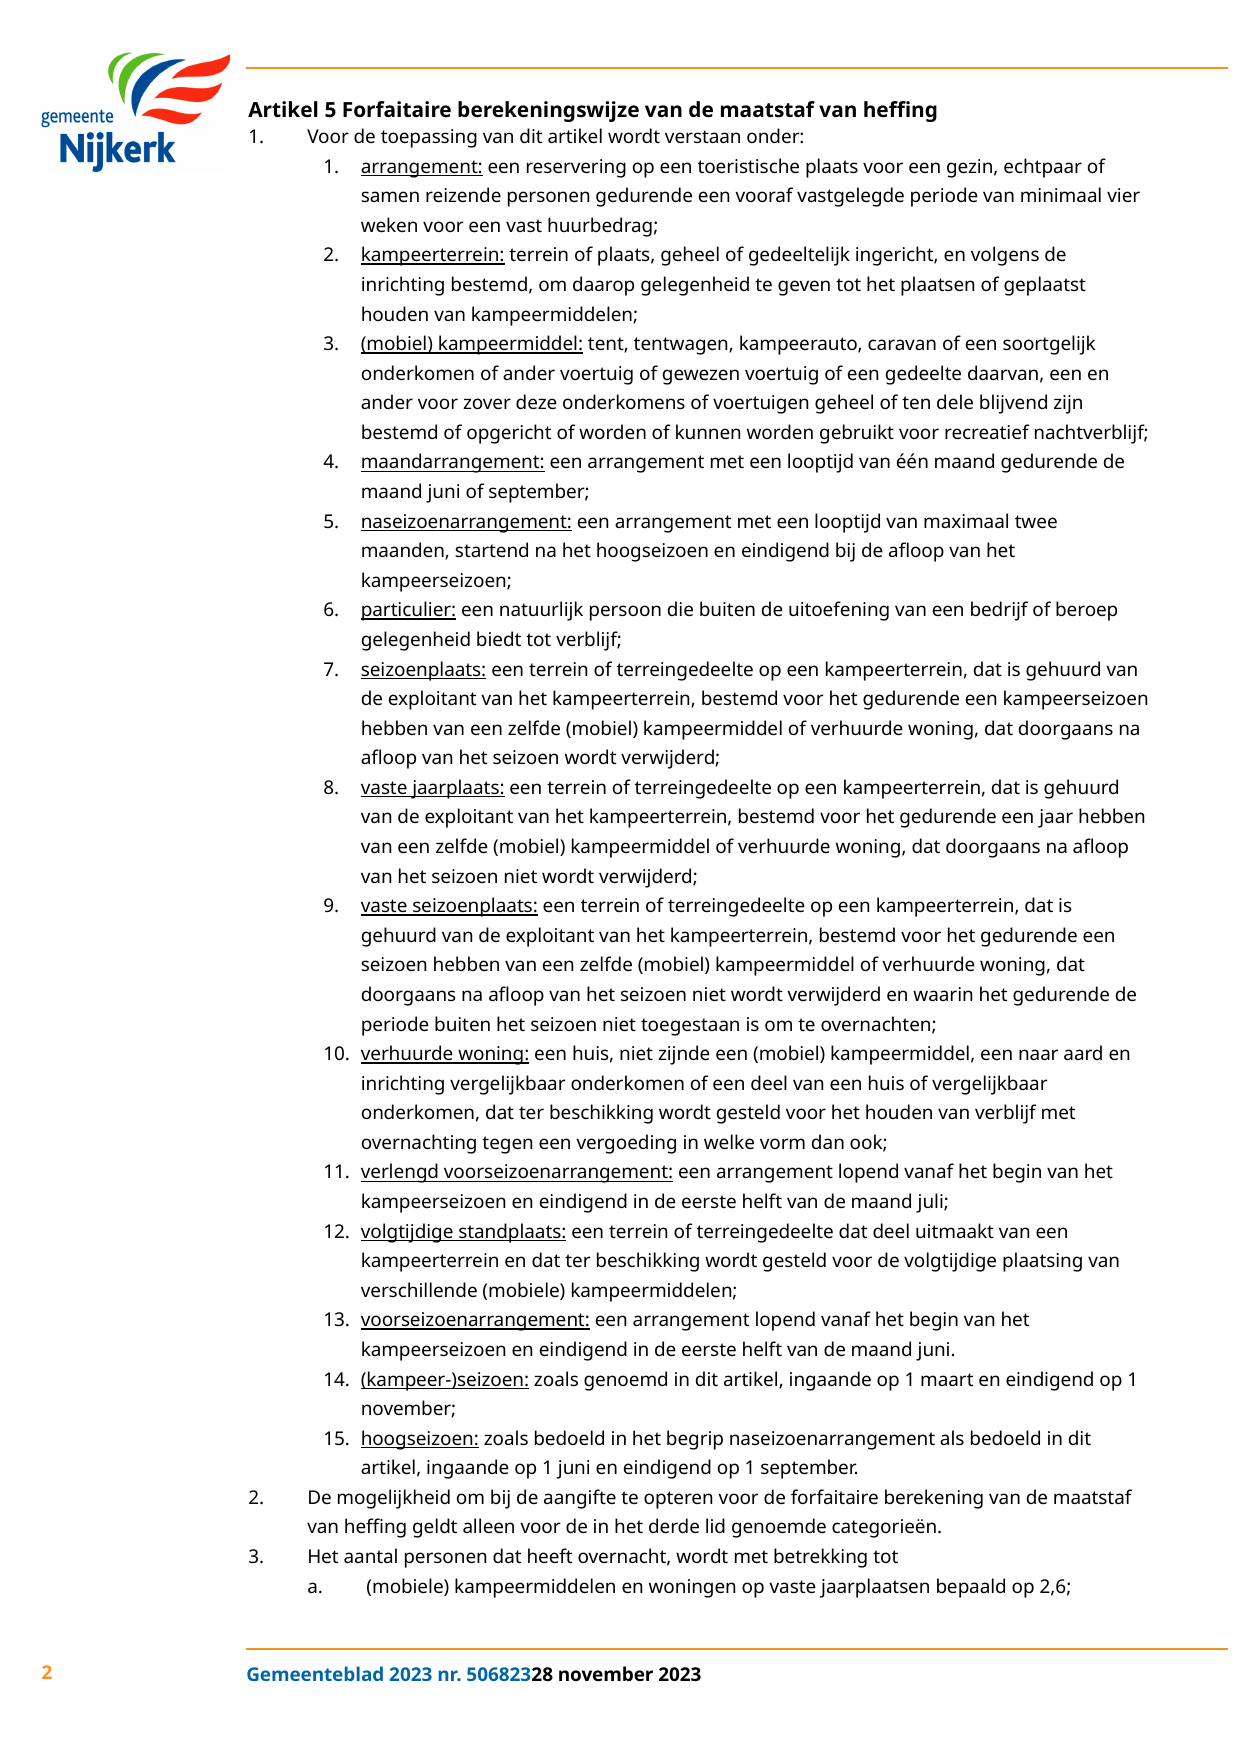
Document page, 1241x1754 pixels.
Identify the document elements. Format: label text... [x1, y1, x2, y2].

list hoogseizoen: zoals bedoeld in het begrip naseizoenarrangement als bedoeld in dit artikel, ingaande op 1 juni en eindigend op 1 september. [323, 1425, 1152, 1480]
list De mogelijkheid om bij de aangifte te opteren voor de forfaitaire berekening van de maatstaf van heffing geldt alleen voor de in het derde lid genoemde categorieën. [248, 1484, 1152, 1539]
list Voor de toepassing van dit artikel wordt verstaan onder: [248, 123, 1152, 149]
list (mobiele) kampeermiddelen en woningen op vaste jaarplaatsen bepaald op 2,6; [307, 1573, 1152, 1598]
list vaste jaarplaats: een terrein of terreingedeelte op een kampeerterrein, dat is gehuurd van de exploitant van het kampeerterrein, bestemd voor het gedurende een jaar hebben van een zelfde (mobiel) kampeermiddel of verhuurde woning, dat doorgaans na afloop van het seizoen niet wordt verwijderd; [323, 774, 1152, 888]
list verlengd voorseizoenarrangement: een arrangement lopend vanaf het begin van het kampeerseizoen en eindigend in de eerste helft van de maand juli; [323, 1159, 1152, 1214]
list maandarrangement: een arrangement met een looptijd van één maand gedurende de maand juni of september; [323, 449, 1152, 504]
list particulier: een natuurlijk persoon die buiten de uitoefening van een bedrijf of beroep gelegenheid biedt tot verblijf; [323, 597, 1152, 652]
list verhuurde woning: een huis, niet zijnde een (mobiel) kampeermiddel, een naar aard en inrichting vergelijkbaar onderkomen of een deel van een huis of vergelijkbaar onderkomen, dat ter beschikking wordt gesteld voor het houden van verblijf met overnachting tegen een vergoeding in welke vorm dan ook; [323, 1040, 1152, 1155]
list (mobiel) kampeermiddel: tent, tentwagen, kampeerauto, caravan of een soortgelijk onderkomen of ander voertuig of gewezen voertuig of een gedeelte daarvan, een en ander voor zover deze onderkomens of voertuigen geheel of ten dele blijvend zijn bestemd of opgericht of worden of kunnen worden gebruikt voor recreatief nachtverblijf; [323, 330, 1152, 445]
list naseizoenarrangement: een arrangement met een looptijd van maximaal twee maanden, startend na het hoogseizoen en eindigend bij de afloop van het kampeerseizoen; [323, 508, 1152, 593]
list kampeerterrein: terrein of plaats, geheel of gedeeltelijk ingericht, en volgens de inrichting bestemd, om daarop gelegenheid te geven tot het plaatsen of geplaatst houden van kampeermiddelen; [323, 242, 1152, 326]
picture [41, 47, 231, 172]
list voorseizoenarrangement: een arrangement lopend vanaf het begin van het kampeerseizoen en eindigend in de eerste helft van de maand juni. [323, 1307, 1152, 1362]
list Het aantal personen dat heeft overnacht, wordt met betrekking tot [248, 1543, 1152, 1569]
text Artikel 5 Forfaitaire berekeningswijze van de maatstaf van heffing [248, 95, 1152, 123]
list seizoenplaats: een terrein of terreingedeelte op een kampeerterrein, dat is gehuurd van de exploitant van het kampeerterrein, bestemd voor het gedurende een kampeerseizoen hebben van een zelfde (mobiel) kampeermiddel of verhuurde woning, dat doorgaans na afloop van het seizoen wordt verwijderd; [323, 656, 1152, 770]
list volgtijdige standplaats: een terrein of terreingedeelte dat deel uitmaakt van een kampeerterrein en dat ter beschikking wordt gesteld voor de volgtijdige plaatsing van verschillende (mobiele) kampeermiddelen; [323, 1218, 1152, 1303]
list (kampeer-)seizoen: zoals genoemd in dit artikel, ingaande op 1 maart en eindigend op 1 november; [323, 1366, 1152, 1421]
list vaste seizoenplaats: een terrein of terreingedeelte op een kampeerterrein, dat is gehuurd van de exploitant van het kampeerterrein, bestemd voor het gedurende een seizoen hebben van een zelfde (mobiel) kampeermiddel of verhuurde woning, dat doorgaans na afloop van het seizoen niet wordt verwijderd en waarin het gedurende de periode buiten het seizoen niet toegestaan is om te overnachten; [323, 892, 1152, 1036]
list arrangement: een reservering op een toeristische plaats voor een gezin, echtpaar of samen reizende personen gedurende een vooraf vastgelegde periode van minimaal vier weken voor een vast huurbedrag; [323, 153, 1152, 238]
